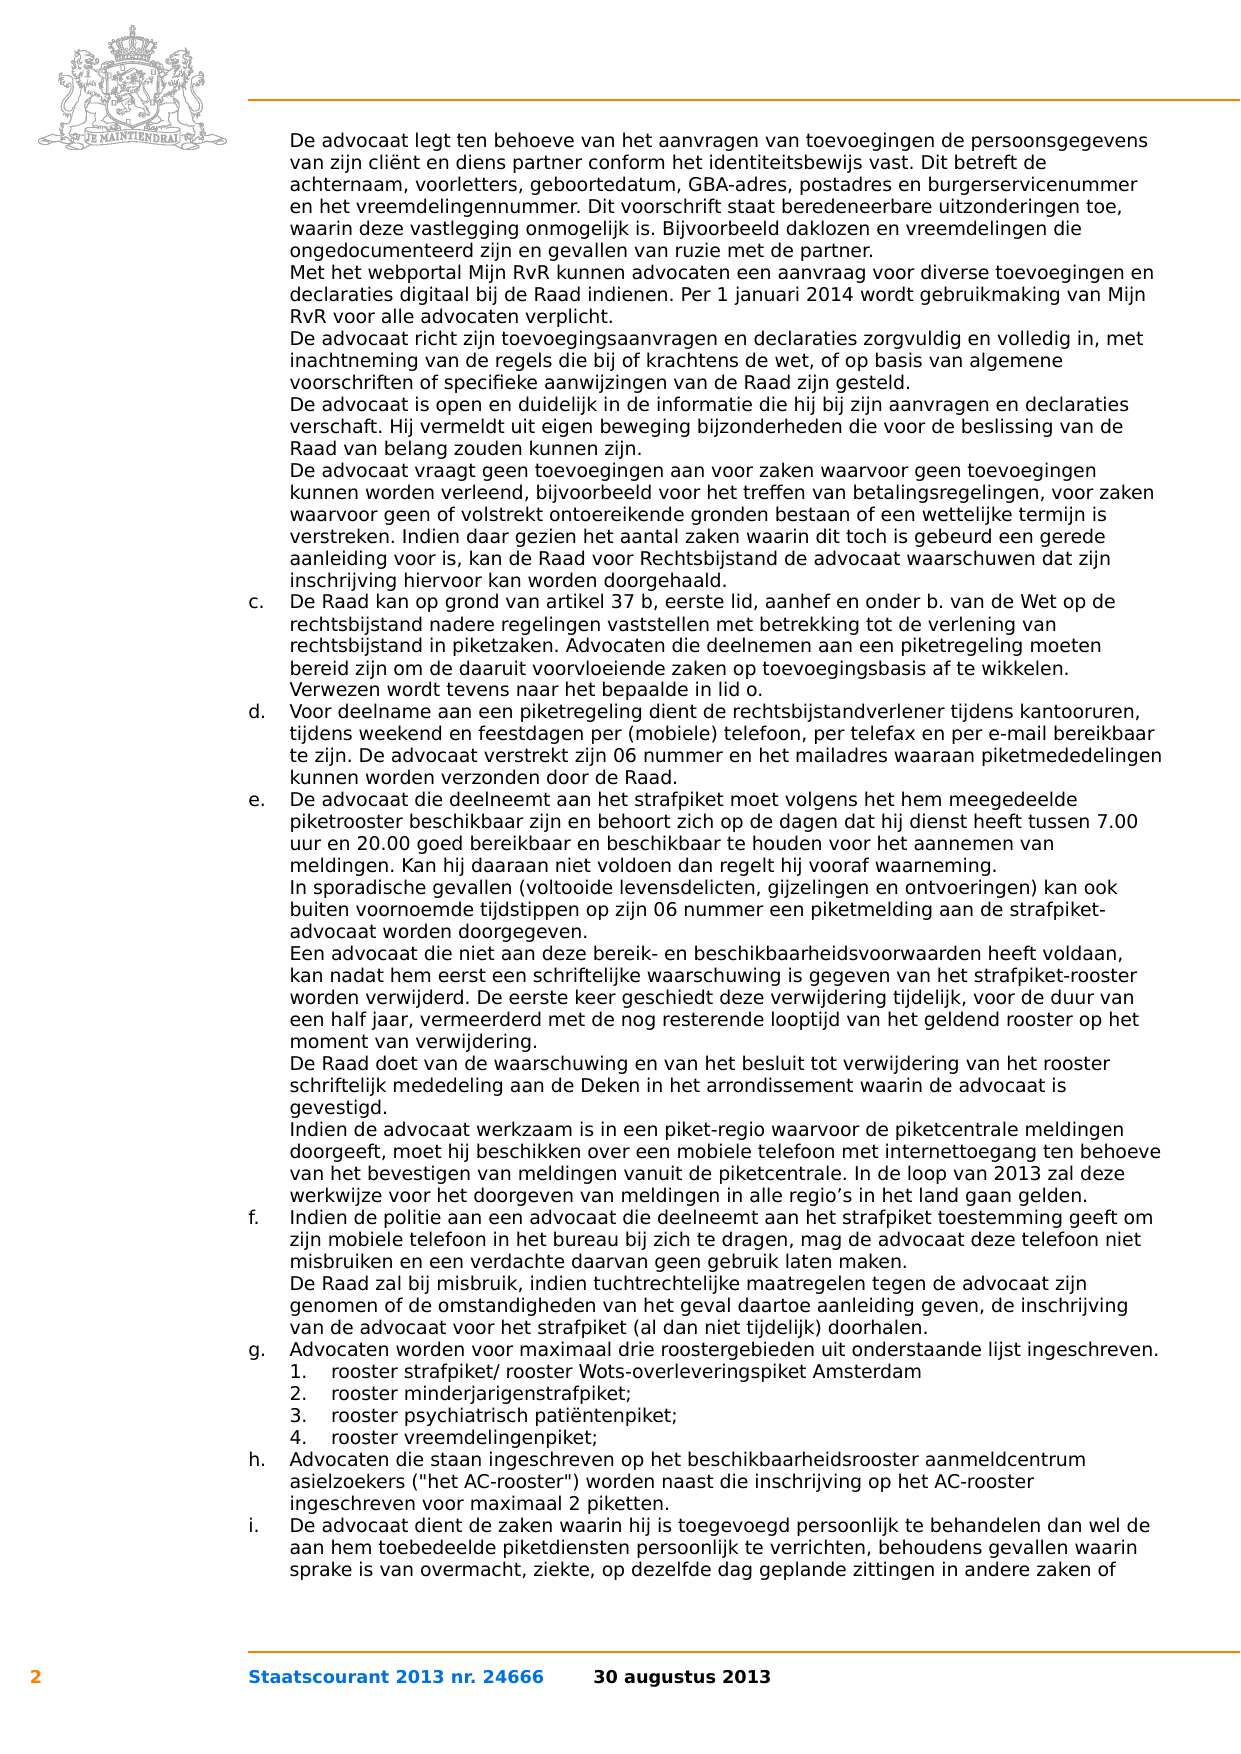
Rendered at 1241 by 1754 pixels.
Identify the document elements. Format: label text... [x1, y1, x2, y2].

text c. De Raad kan op grond van artikel 37 b, eerste lid, aanhef en onder b. van de Wet op de rechtsbijstand nadere regelingen vaststellen met betrekking tot de verlening van rechtsbijstand in piketzaken. Advocaten die deelnemen aan een piketregeling moeten bereid zijn om de daaruit voorvloeiende zaken op toevoegingsbasis af te wikkelen. Verwezen wordt tevens naar het bepaalde in lid o. [248, 591, 1163, 701]
text De Raad doet van de waarschuwing en van het besluit tot verwijdering van het rooster schriftelijk mededeling aan de Deken in het arrondissement waarin de advocaat is gevestigd. [289, 1053, 1163, 1119]
text In sporadische gevallen (voltooide levensdelicten, gijzelingen en ontvoeringen) kan ook buiten voornoemde tijdstippen op zijn 06 nummer een piketmelding aan de strafpiket-advocaat worden doorgegeven. [289, 877, 1163, 943]
text h. Advocaten die staan ingeschreven op het beschikbaarheidsrooster aanmeldcentrum asielzoekers ("het AC-rooster") worden naast die inschrijving op het AC-rooster ingeschreven voor maximaal 2 piketten. [248, 1449, 1163, 1514]
text De advocaat legt ten behoeve van het aanvragen van toevoegingen de persoonsgegevens van zijn cliënt en diens partner conform het identiteitsbewijs vast. Dit betreft de achternaam, voorletters, geboortedatum, GBA-adres, postadres en burgerservicenummer en het vreemdelingennummer. Dit voorschrift staat beredeneerbare uitzonderingen toe, waarin deze vastlegging onmogelijk is. Bijvoorbeeld daklozen en vreemdelingen die ongedocumenteerd zijn en gevallen van ruzie met de partner. [289, 130, 1163, 262]
text De advocaat vraagt geen toevoegingen aan voor zaken waarvoor geen toevoegingen kunnen worden verleend, bijvoorbeeld voor het treffen van betalingsregelingen, voor zaken waarvoor geen of volstrekt ontoereikende gronden bestaan of een wettelijke termijn is verstreken. Indien daar gezien het aantal zaken waarin dit toch is gebeurd een gerede aanleiding voor is, kan de Raad voor Rechtsbijstand de advocaat waarschuwen dat zijn inschrijving hiervoor kan worden doorgehaald. [289, 459, 1163, 591]
text Een advocaat die niet aan deze bereik- en beschikbaarheidsvoorwaarden heeft voldaan, kan nadat hem eerst een schriftelijke waarschuwing is gegeven van het strafpiket-rooster worden verwijderd. De eerste keer geschiedt deze verwijdering tijdelijk, voor de duur van een half jaar, vermeerderd met de nog resterende looptijd van het geldend rooster op het moment van verwijdering. [289, 943, 1163, 1053]
text d. Voor deelname aan een piketregeling dient de rechtsbijstandverlener tijdens kantooruren, tijdens weekend en feestdagen per (mobiele) telefoon, per telefax en per e-mail bereikbaar te zijn. De advocaat verstrekt zijn 06 nummer en het mailadres waaraan piketmededelingen kunnen worden verzonden door de Raad. [248, 701, 1163, 789]
text 3. rooster psychiatrisch patiëntenpiket; [289, 1405, 1163, 1427]
text g. Advocaten worden voor maximaal drie roostergebieden uit onderstaande lijst ingeschreven. [248, 1339, 1163, 1361]
picture [38, 25, 227, 150]
text De advocaat richt zijn toevoegingsaanvragen en declaraties zorgvuldig en volledig in, met inachtneming van de regels die bij of krachtens de wet, of op basis van algemene voorschriften of specifieke aanwijzingen van de Raad zijn gesteld. [289, 328, 1163, 394]
text De Raad zal bij misbruik, indien tuchtrechtelijke maatregelen tegen de advocaat zijn genomen of de omstandigheden van het geval daartoe aanleiding geven, de inschrijving van de advocaat voor het strafpiket (al dan niet tijdelijk) doorhalen. [289, 1273, 1163, 1339]
text f. Indien de politie aan een advocaat die deelneemt aan het strafpiket toestemming geeft om zijn mobiele telefoon in het bureau bij zich te dragen, mag de advocaat deze telefoon niet misbruiken en een verdachte daarvan geen gebruik laten maken. [248, 1207, 1163, 1273]
text De advocaat is open en duidelijk in de informatie die hij bij zijn aanvragen en declaraties verschaft. Hij vermeldt uit eigen beweging bijzonderheden die voor de beslissing van de Raad van belang zouden kunnen zijn. [289, 394, 1163, 459]
text Met het webportal Mijn RvR kunnen advocaten een aanvraag voor diverse toevoegingen en declaraties digitaal bij de Raad indienen. Per 1 januari 2014 wordt gebruikmaking van Mijn RvR voor alle advocaten verplicht. [289, 262, 1163, 328]
text i. De advocaat dient de zaken waarin hij is toegevoegd persoonlijk te behandelen dan wel de aan hem toebedeelde piketdiensten persoonlijk te verrichten, behoudens gevallen waarin sprake is van overmacht, ziekte, op dezelfde dag geplande zittingen in andere zaken of [248, 1514, 1163, 1581]
text 1. rooster strafpiket/ rooster Wots-overleveringspiket Amsterdam [289, 1361, 1163, 1383]
text 2. rooster minderjarigenstrafpiket; [289, 1383, 1163, 1405]
text 4. rooster vreemdelingenpiket; [289, 1427, 1163, 1449]
text e. De advocaat die deelneemt aan het strafpiket moet volgens het hem meegedeelde piketrooster beschikbaar zijn en behoort zich op de dagen dat hij dienst heeft tussen 7.00 uur en 20.00 goed bereikbaar en beschikbaar te houden voor het aannemen van meldingen. Kan hij daaraan niet voldoen dan regelt hij vooraf waarneming. [248, 789, 1163, 877]
text Indien de advocaat werkzaam is in een piket-regio waarvoor de piketcentrale meldingen doorgeeft, moet hij beschikken over een mobiele telefoon met internettoegang ten behoeve van het bevestigen van meldingen vanuit de piketcentrale. In de loop van 2013 zal deze werkwijze voor het doorgeven van meldingen in alle regio’s in het land gaan gelden. [289, 1119, 1163, 1207]
